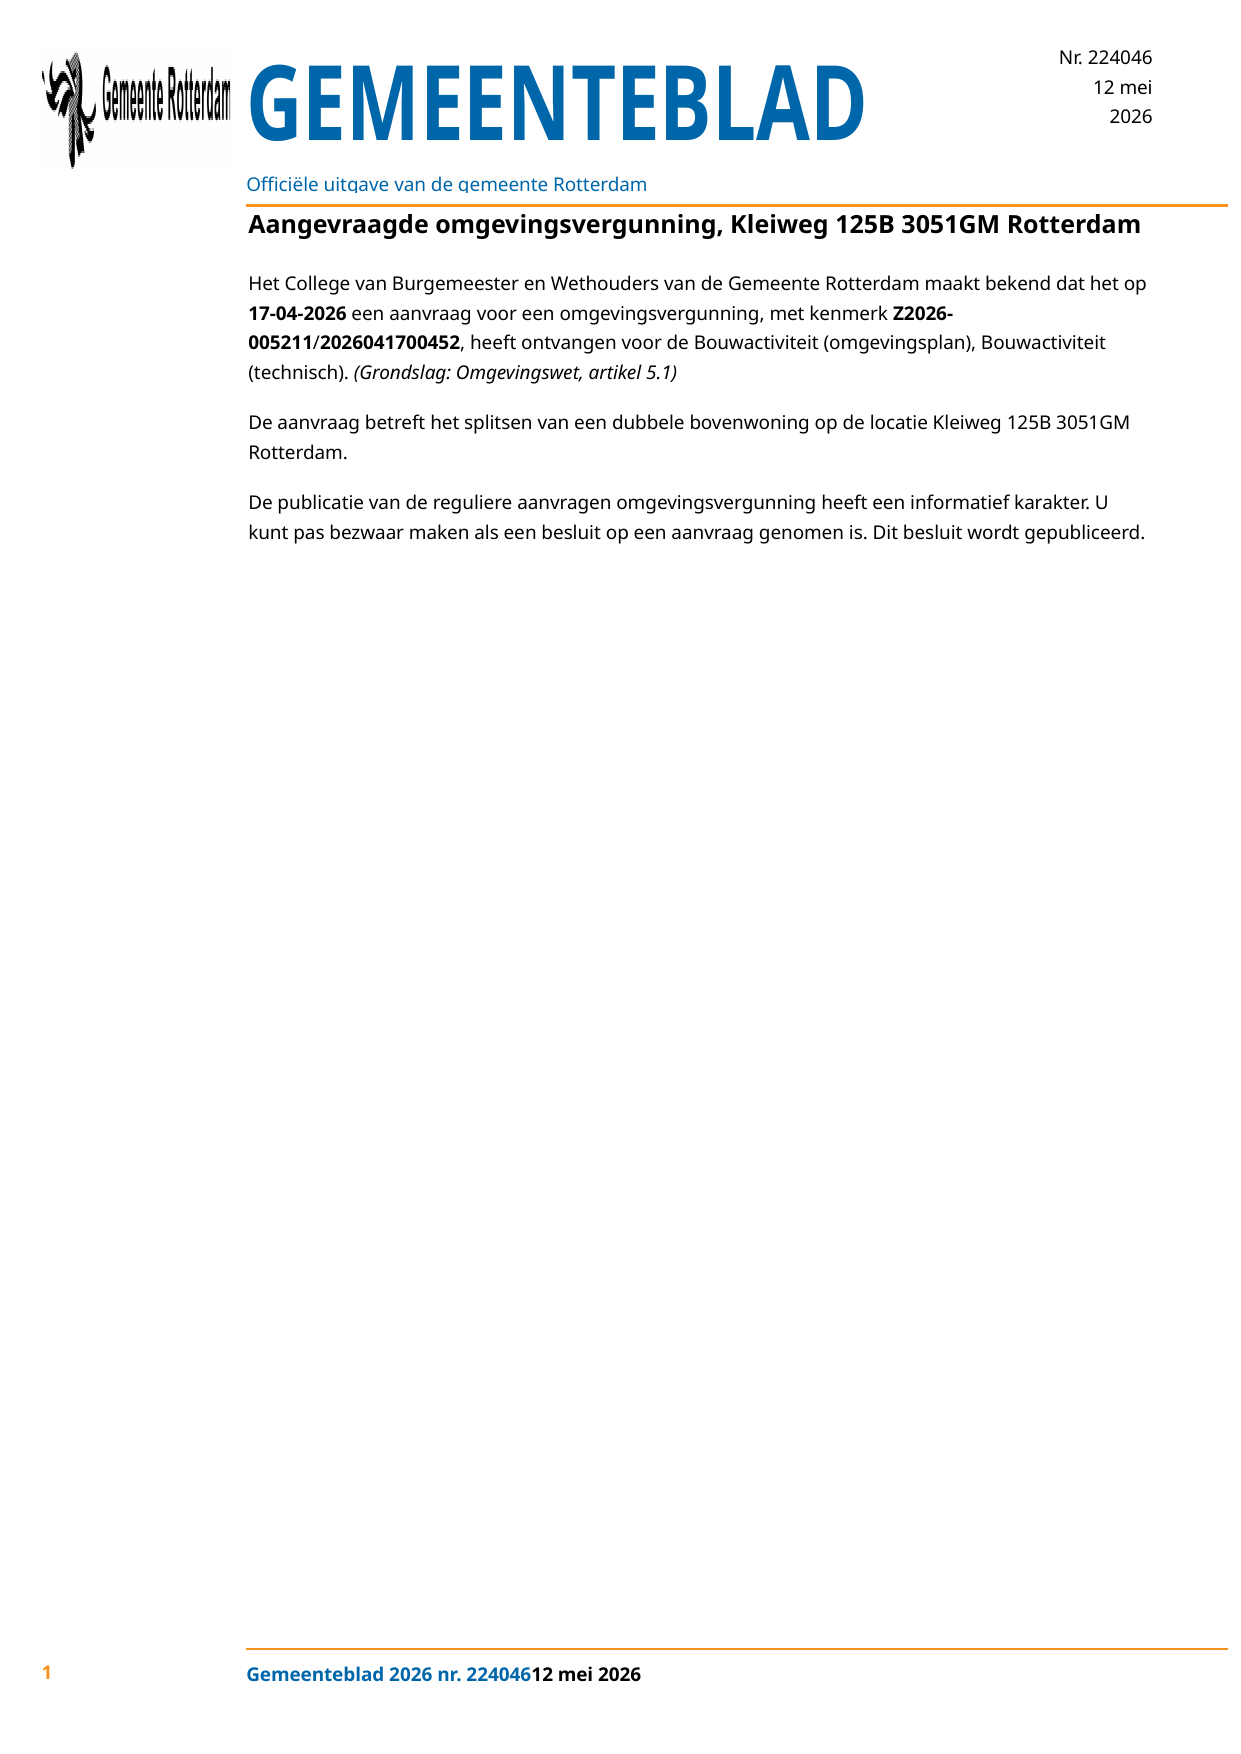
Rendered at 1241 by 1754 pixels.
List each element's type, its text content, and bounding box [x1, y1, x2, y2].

text Het College van Burgemeester en Wethouders van de Gemeente Rotterdam maakt bekend dat het op 17-04-2026 een aanvraag voor een omgevingsvergunning, met kenmerk Z2026-005211/2026041700452, heeft ontvangen voor de Bouwactiviteit (omgevingsplan), Bouwactiviteit (technisch). (Grondslag: Omgevingswet, artikel 5.1) [248, 270, 1152, 385]
text De publicatie van de reguliere aanvragen omgevingsvergunning heeft een informatief karakter. U kunt pas bezwaar maken als een besluit op een aanvraag genomen is. Dit besluit wordt gepubliceerd. [248, 489, 1152, 545]
text Aangevraagde omgevingsvergunning, Kleiweg 125B 3051GM Rotterdam [248, 207, 1152, 241]
picture [41, 47, 231, 172]
text De aanvraag betreft het splitsen van een dubbele bovenwoning op de locatie Kleiweg 125B 3051GM Rotterdam. [248, 409, 1152, 465]
